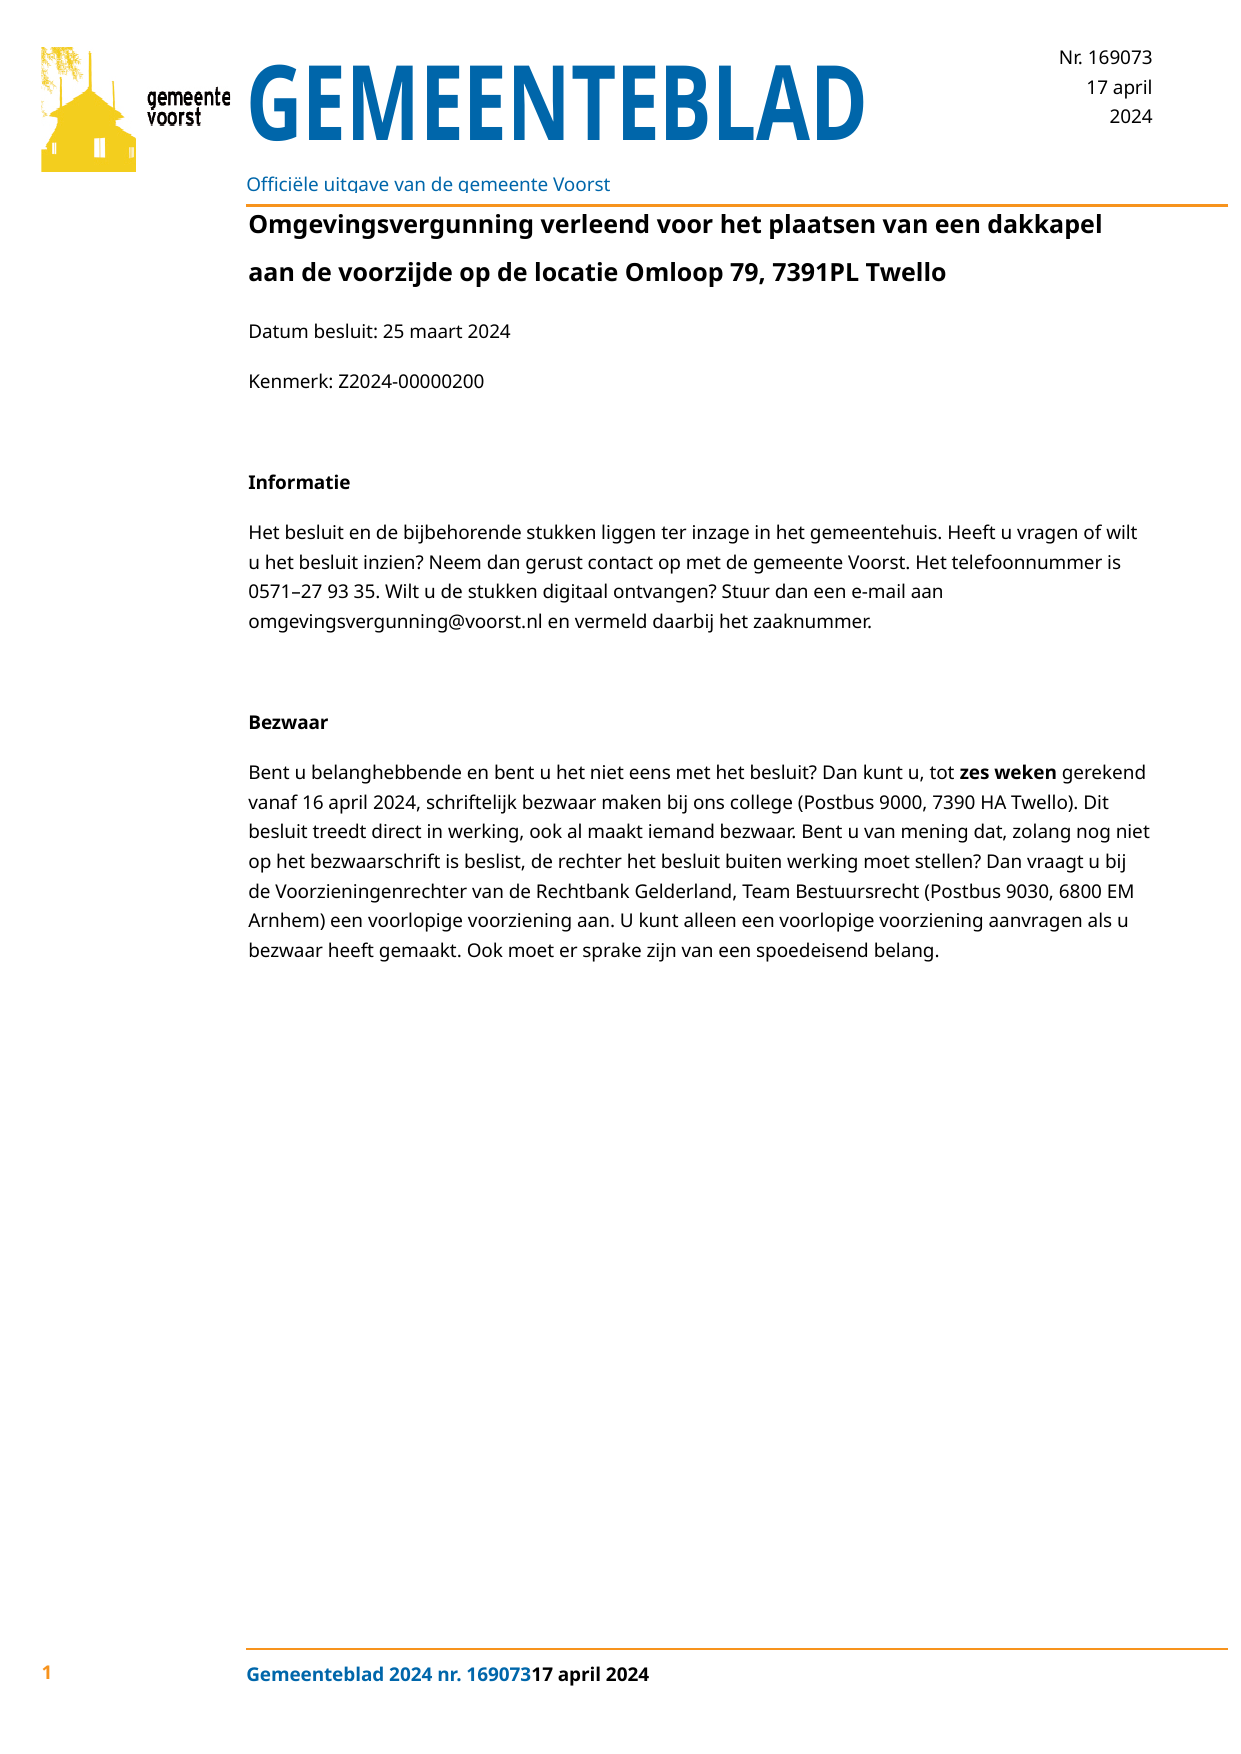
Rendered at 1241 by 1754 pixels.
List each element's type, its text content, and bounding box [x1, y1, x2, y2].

text Het besluit en de bijbehorende stukken liggen ter inzage in het gemeentehuis. Heeft u vragen of wilt u het besluit inzien? Neem dan gerust contact op met de gemeente Voorst. Het telefoonnummer is 0571–27 93 35. Wilt u de stukken digitaal ontvangen? Stuur dan een e-mail aan omgevingsvergunning@voorst.nl en vermeld daarbij het zaaknummer. [248, 519, 1152, 634]
text Omgevingsvergunning verleend voor het plaatsen van een dakkapel aan de voorzijde op de locatie Omloop 79, 7391PL Twello [248, 207, 1152, 288]
text Bent u belanghebbende en bent u het niet eens met het besluit? Dan kunt u, tot zes weken gerekend vanaf 16 april 2024, schriftelijk bezwaar maken bij ons college (Postbus 9000, 7390 HA Twello). Dit besluit treedt direct in werking, ook al maakt iemand bezwaar. Bent u van mening dat, zolang nog niet op het bezwaarschrift is beslist, de rechter het besluit buiten werking moet stellen? Dan vraagt u bij de Voorzieningenrechter van de Rechtbank Gelderland, Team Bestuursrecht (Postbus 9030, 6800 EM Arnhem) een voorlopige voorziening aan. U kunt alleen een voorlopige voorziening aanvragen als u bezwaar heeft gemaakt. Ook moet er sprake zijn van een spoedeisend belang. [248, 759, 1152, 963]
text Kenmerk: Z2024-00000200 [248, 368, 1152, 394]
picture [41, 47, 231, 172]
text Datum besluit: 25 maart 2024 [248, 318, 1152, 344]
text Bezwaar [248, 709, 1152, 735]
text Informatie [248, 469, 1152, 495]
